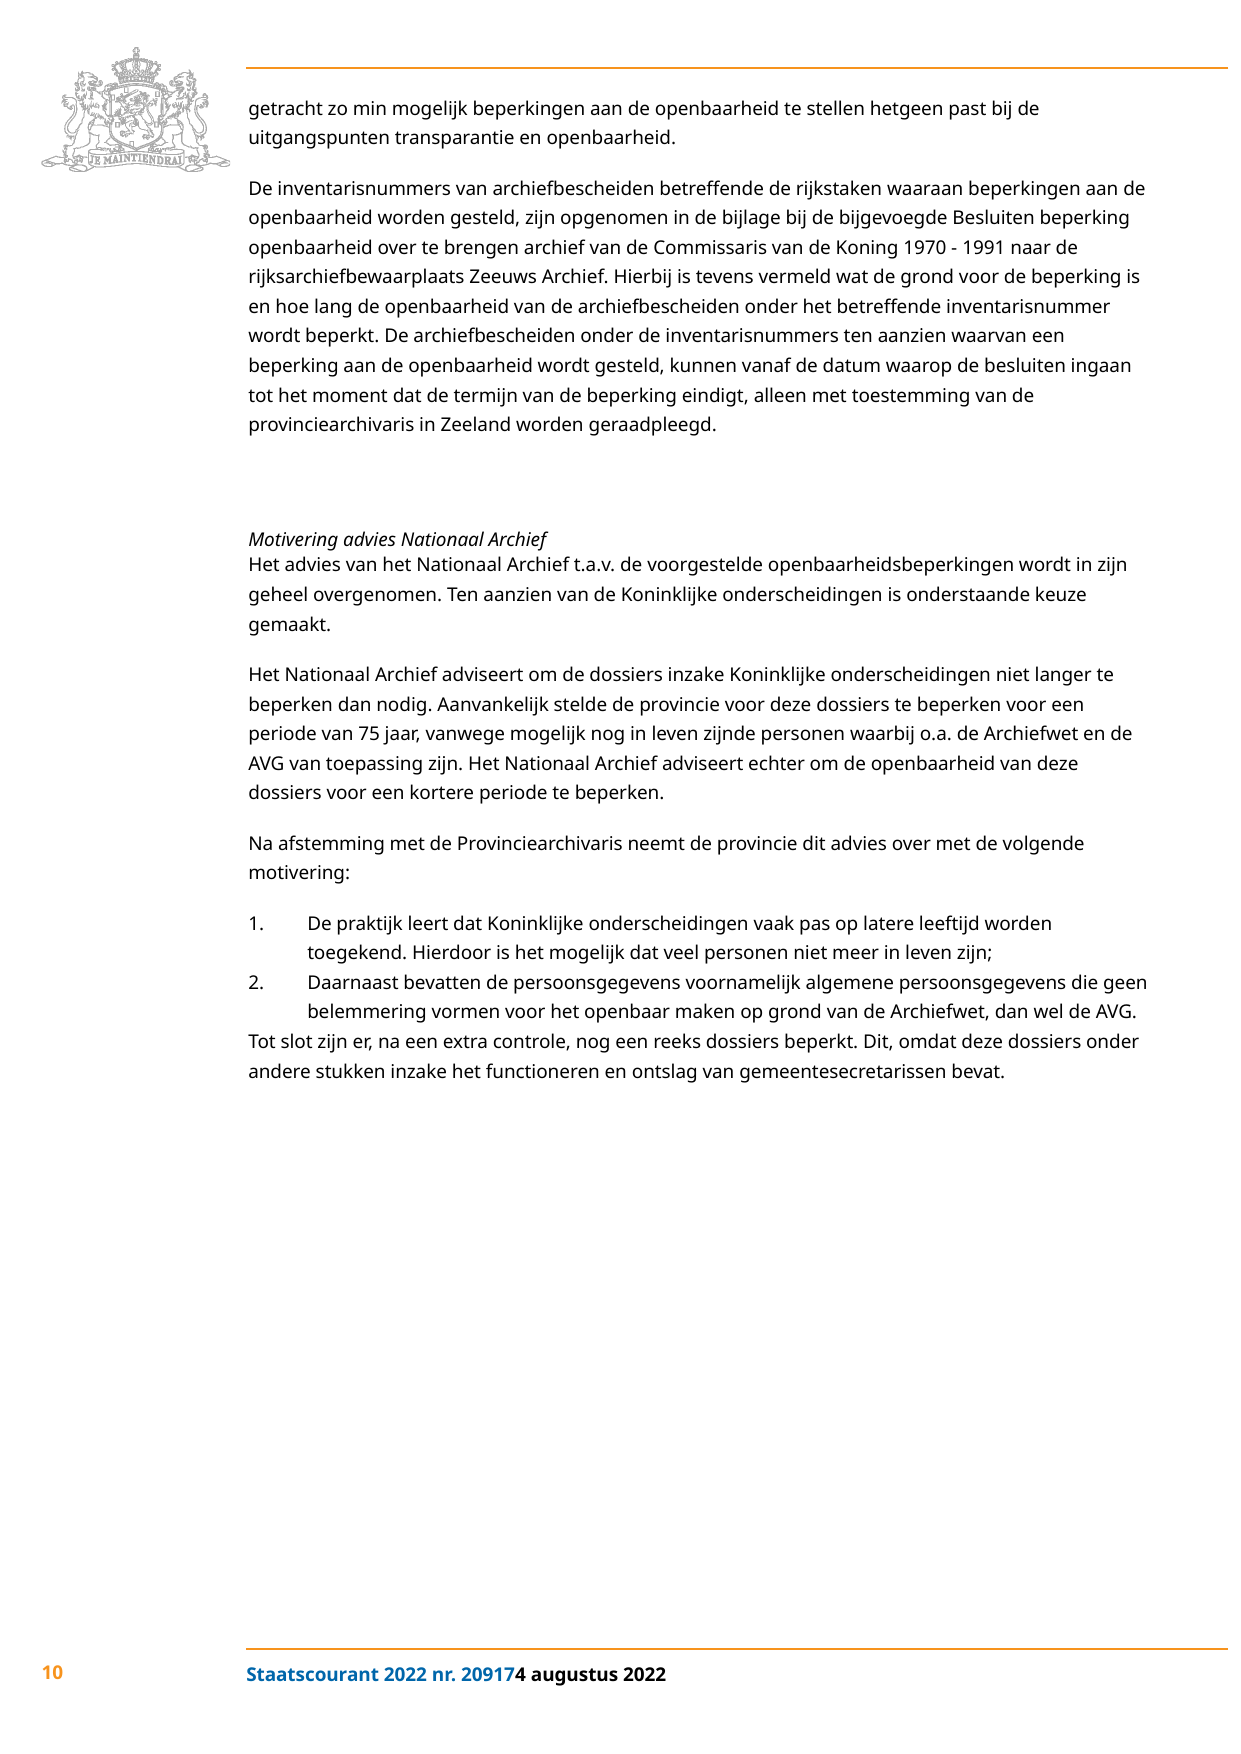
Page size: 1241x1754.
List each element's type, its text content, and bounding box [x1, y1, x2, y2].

text Tot slot zijn er, na een extra controle, nog een reeks dossiers beperkt. Dit, omdat deze dossiers onder andere stukken inzake het functioneren en ontslag van gemeentesecretarissen bevat. [248, 1028, 1152, 1083]
picture [41, 47, 231, 172]
list Daarnaast bevatten de persoonsgegevens voornamelijk algemene persoonsgegevens die geen belemmering vormen voor het openbaar maken op grond van de Archiefwet, dan wel de AVG. [248, 969, 1152, 1024]
text Het advies van het Nationaal Archief t.a.v. de voorgestelde openbaarheidsbeperkingen wordt in zijn geheel overgenomen. Ten aanzien van de Koninklijke onderscheidingen is onderstaande keuze gemaakt. [248, 552, 1152, 636]
text Het Nationaal Archief adviseert om de dossiers inzake Koninklijke onderscheidingen niet langer te beperken dan nodig. Aanvankelijk stelde de provincie voor deze dossiers te beperken voor een periode van 75 jaar, vanwege mogelijk nog in leven zijnde personen waarbij o.a. de Archiefwet en de AVG van toepassing zijn. Het Nationaal Archief adviseert echter om de openbaarheid van deze dossiers voor een kortere periode te beperken. [248, 661, 1152, 805]
text Na afstemming met de Provinciearchivaris neemt de provincie dit advies over met de volgende motivering: [248, 830, 1152, 885]
list De praktijk leert dat Koninklijke onderscheidingen vaak pas op latere leeftijd worden toegekend. Hierdoor is het mogelijk dat veel personen niet meer in leven zijn; [248, 910, 1152, 965]
text getracht zo min mogelijk beperkingen aan de openbaarheid te stellen hetgeen past bij de uitgangspunten transparantie en openbaarheid. [248, 95, 1152, 150]
text De inventarisnummers van archiefbescheiden betreffende de rijkstaken waaraan beperkingen aan de openbaarheid worden gesteld, zijn opgenomen in de bijlage bij de bijgevoegde Besluiten beperking openbaarheid over te brengen archief van de Commissaris van de Koning 1970 - 1991 naar de rijksarchiefbewaarplaats Zeeuws Archief. Hierbij is tevens vermeld wat de grond voor de beperking is en hoe lang de openbaarheid van de archiefbescheiden onder het betreffende inventarisnummer wordt beperkt. De archiefbescheiden onder de inventarisnummers ten aanzien waarvan een beperking aan de openbaarheid wordt gesteld, kunnen vanaf de datum waarop de besluiten ingaan tot het moment dat de termijn van de beperking eindigt, alleen met toestemming van de provinciearchivaris in Zeeland worden geraadpleegd. [248, 175, 1152, 437]
text Motivering advies Nationaal Archief [248, 526, 1152, 552]
